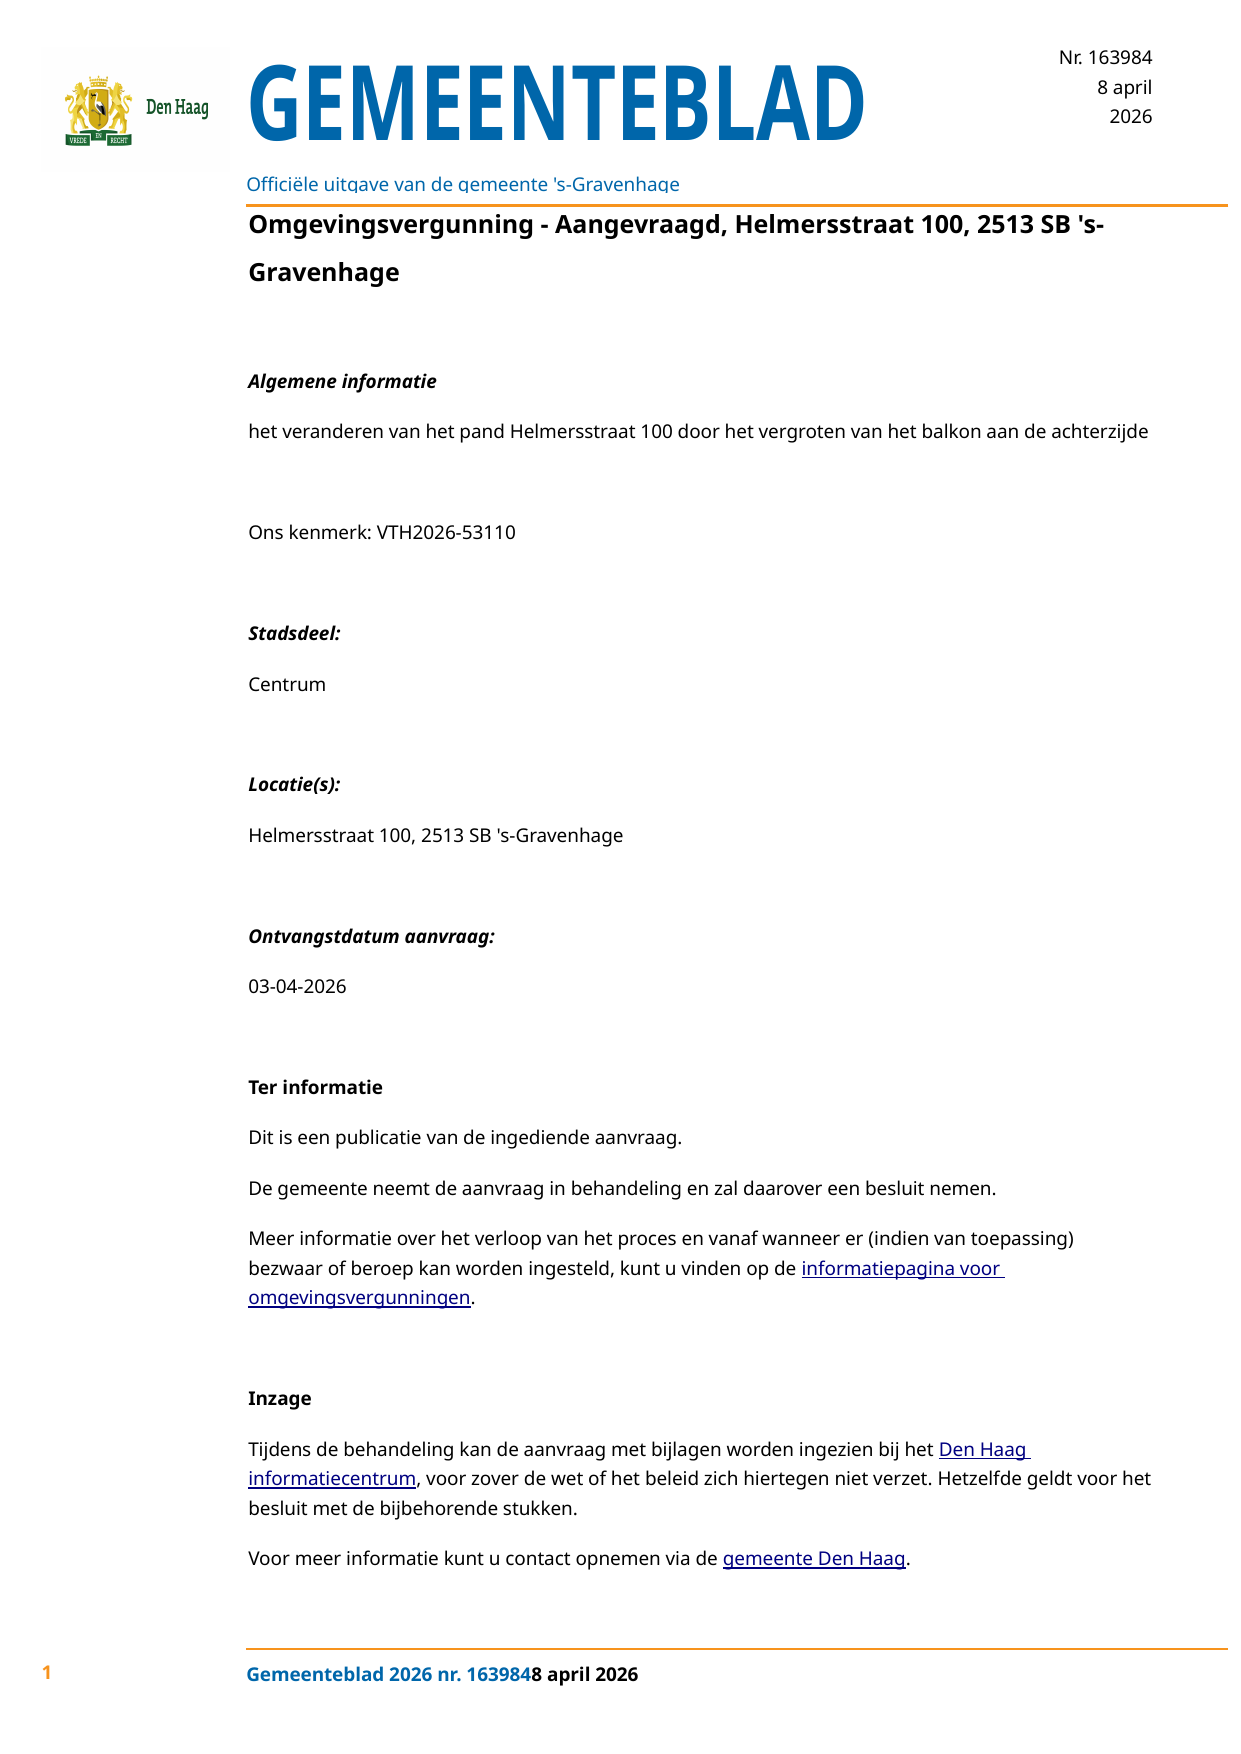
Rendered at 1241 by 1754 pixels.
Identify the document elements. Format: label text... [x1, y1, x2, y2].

text Omgevingsvergunning - Aangevraagd, Helmersstraat 100, 2513 SB 's-Gravenhage [248, 207, 1152, 288]
text Algemene informatie [248, 368, 1152, 394]
text Tijdens de behandeling kan de aanvraag met bijlagen worden ingezien bij het Den Haag informatiecentrum, voor zover de wet of het beleid zich hiertegen niet verzet. Hetzelfde geldt voor het besluit met de bijbehorende stukken. [248, 1436, 1152, 1521]
text 03-04-2026 [248, 973, 1152, 999]
text Inzage [248, 1385, 1152, 1411]
text Ter informatie [248, 1074, 1152, 1100]
text Centrum [248, 671, 1152, 697]
text Ontvangstdatum aanvraag: [248, 923, 1152, 949]
text Helmersstraat 100, 2513 SB 's-Gravenhage [248, 822, 1152, 848]
text Ons kenmerk: VTH2026-53110 [248, 519, 1152, 545]
text De gemeente neemt de aanvraag in behandeling en zal daarover een besluit nemen. [248, 1175, 1152, 1201]
text het veranderen van het pand Helmersstraat 100 door het vergroten van het balkon aan de achterzijde [248, 419, 1152, 444]
text Locatie(s): [248, 772, 1152, 797]
text Voor meer informatie kunt u contact opnemen via de gemeente Den Haag. [248, 1545, 1152, 1571]
text Stadsdeel: [248, 620, 1152, 646]
picture [41, 47, 231, 172]
text Dit is een publicatie van de ingediende aanvraag. [248, 1124, 1152, 1150]
text Meer informatie over het verloop van het proces en vanaf wanneer er (indien van toepassing) bezwaar of beroep kan worden ingesteld, kunt u vinden op de informatiepagina voor omgevingsvergunningen. [248, 1225, 1152, 1310]
